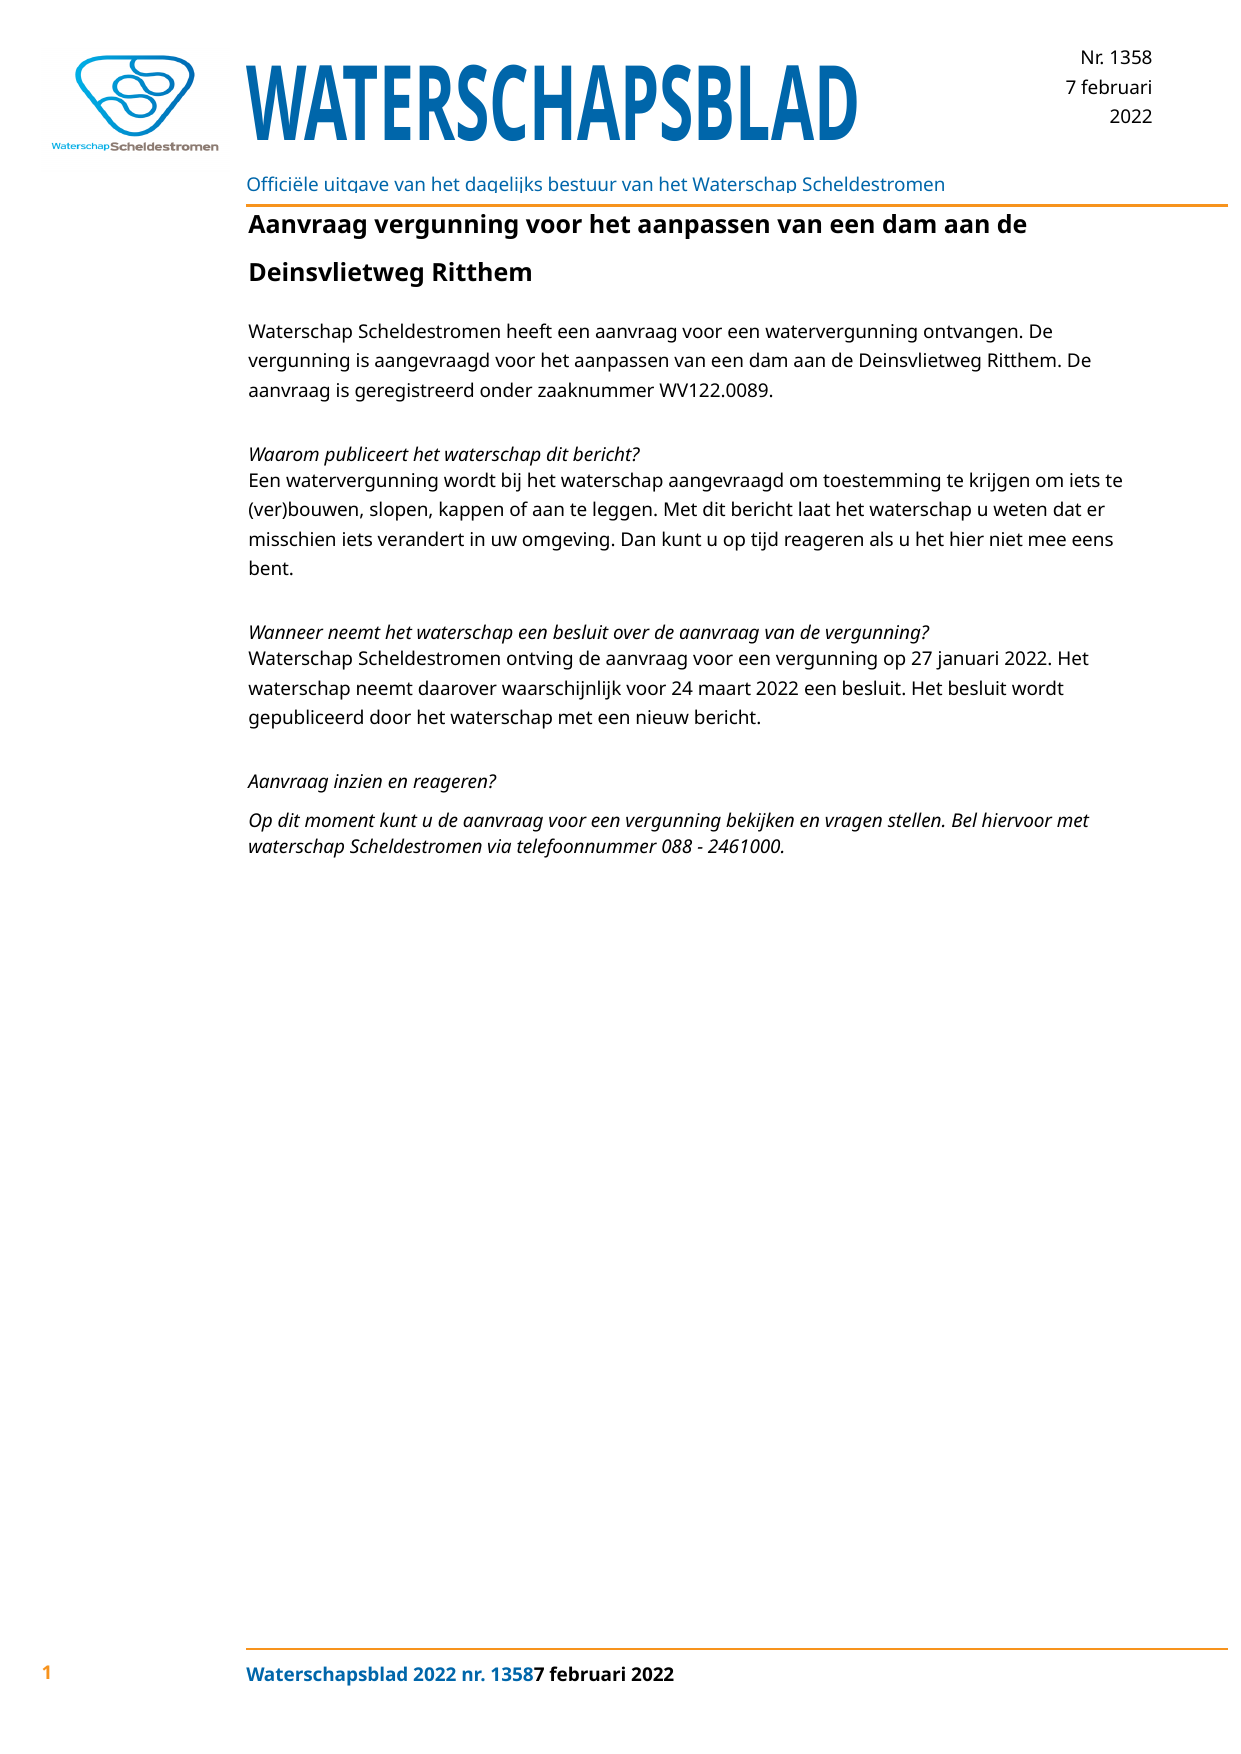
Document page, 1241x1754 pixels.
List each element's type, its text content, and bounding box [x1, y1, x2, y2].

text Waterschap Scheldestromen ontving de aanvraag voor een vergunning op 27 januari 2022. Het waterschap neemt daarover waarschijnlijk voor 24 maart 2022 een besluit. Het besluit wordt gepubliceerd door het waterschap met een nieuw bericht. [248, 645, 1152, 730]
picture [41, 47, 231, 172]
text Wanneer neemt het waterschap een besluit over de aanvraag van de vergunning? [248, 619, 1152, 645]
text Op dit moment kunt u de aanvraag voor een vergunning bekijken en vragen stellen. Bel hiervoor met waterschap Scheldestromen via telefoonnummer 088 - 2461000. [248, 808, 1152, 859]
text Waarom publiceert het waterschap dit bericht? [248, 441, 1152, 467]
text Een watervergunning wordt bij het waterschap aangevraagd om toestemming te krijgen om iets te (ver)bouwen, slopen, kappen of aan te leggen. Met dit bericht laat het waterschap u weten dat er misschien iets verandert in uw omgeving. Dan kunt u op tijd reageren als u het hier niet mee eens bent. [248, 467, 1152, 581]
text Aanvraag vergunning voor het aanpassen van een dam aan de Deinsvlietweg Ritthem [248, 207, 1152, 288]
text Aanvraag inzien en reageren? [248, 768, 1152, 794]
text Waterschap Scheldestromen heeft een aanvraag voor een watervergunning ontvangen. De vergunning is aangevraagd voor het aanpassen van een dam aan de Deinsvlietweg Ritthem. De aanvraag is geregistreerd onder zaaknummer WV122.0089. [248, 318, 1152, 403]
